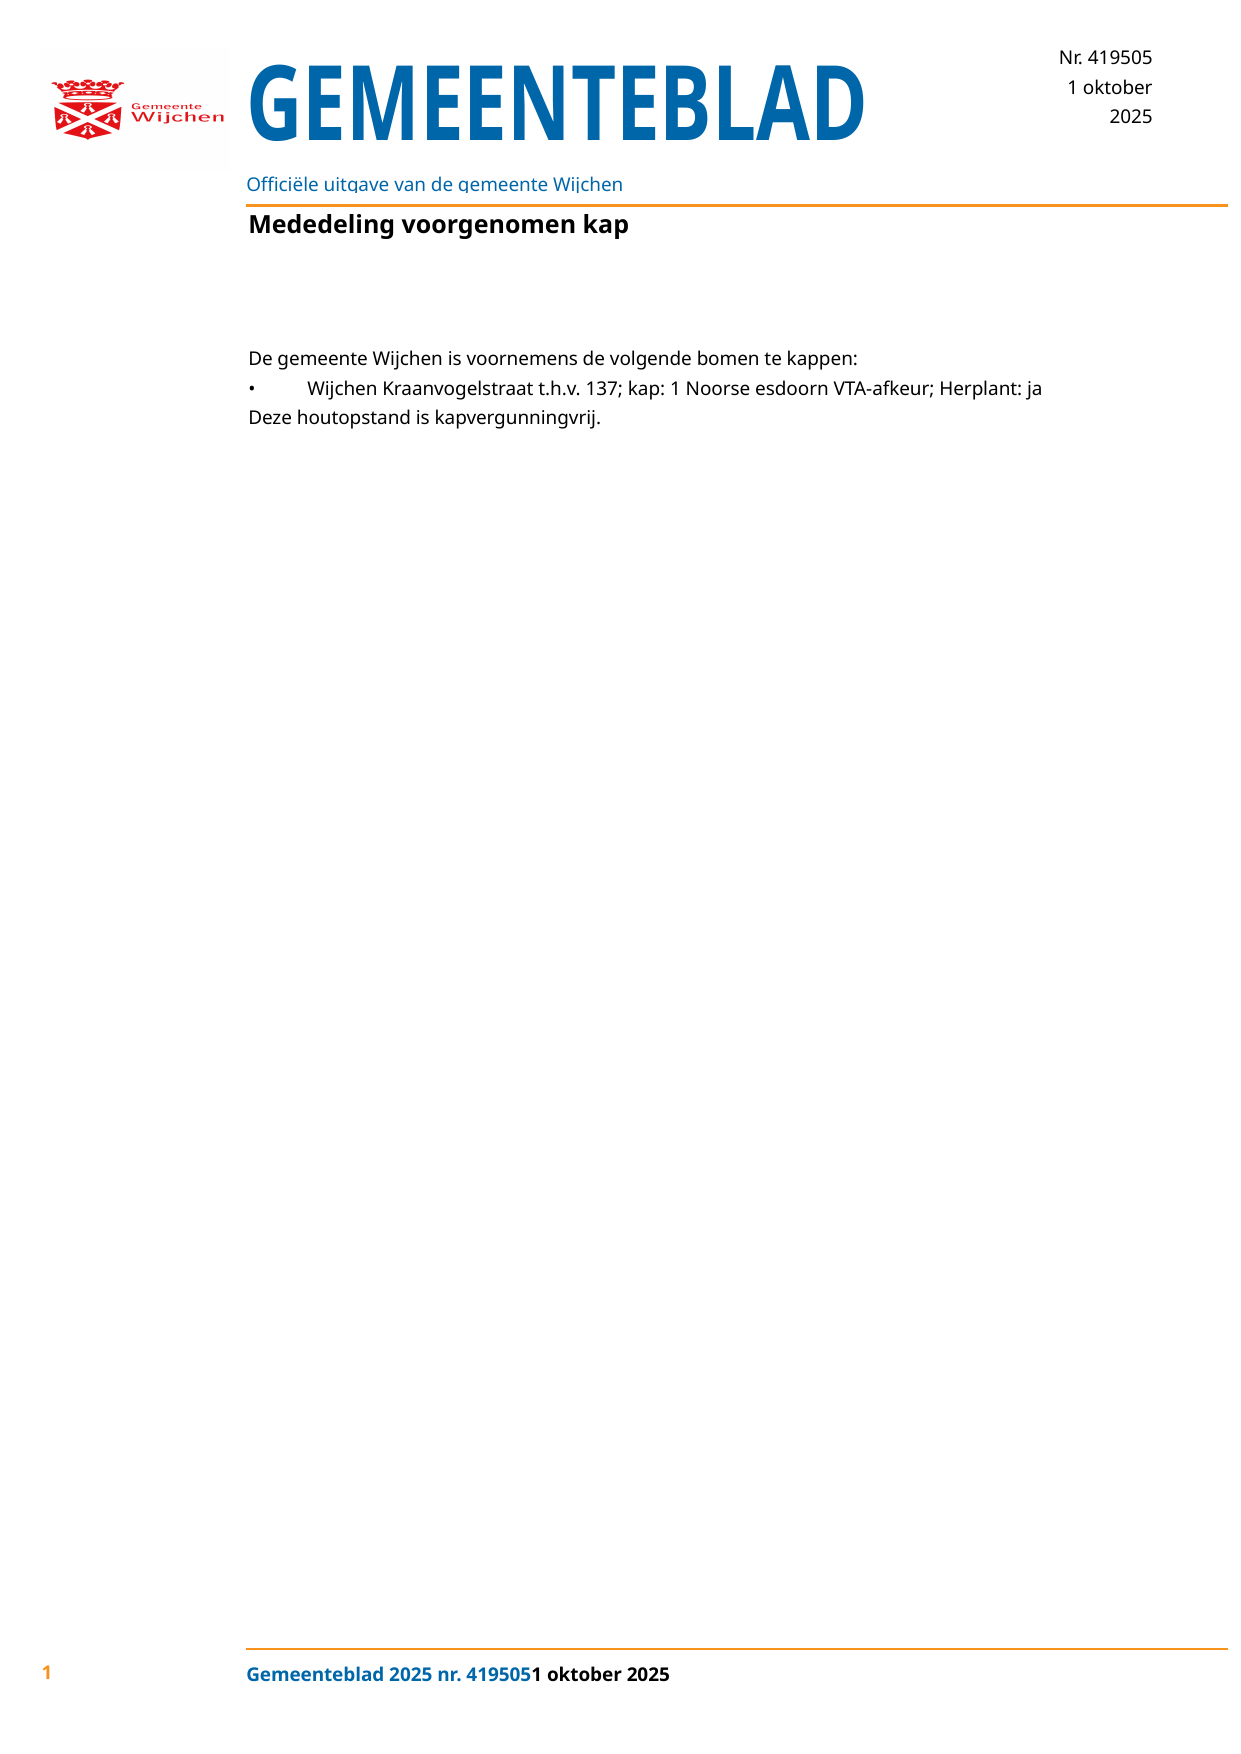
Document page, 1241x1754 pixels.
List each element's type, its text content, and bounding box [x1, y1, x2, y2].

text Mededeling voorgenomen kap [248, 207, 1152, 241]
text De gemeente Wijchen is voornemens de volgende bomen te kappen: [248, 345, 1152, 371]
text Deze houtopstand is kapvergunningvrij. [248, 404, 1152, 430]
list Wijchen Kraanvogelstraat t.h.v. 137; kap: 1 Noorse esdoorn VTA-afkeur; Herplant: ja [248, 375, 1152, 401]
picture [41, 47, 231, 172]
